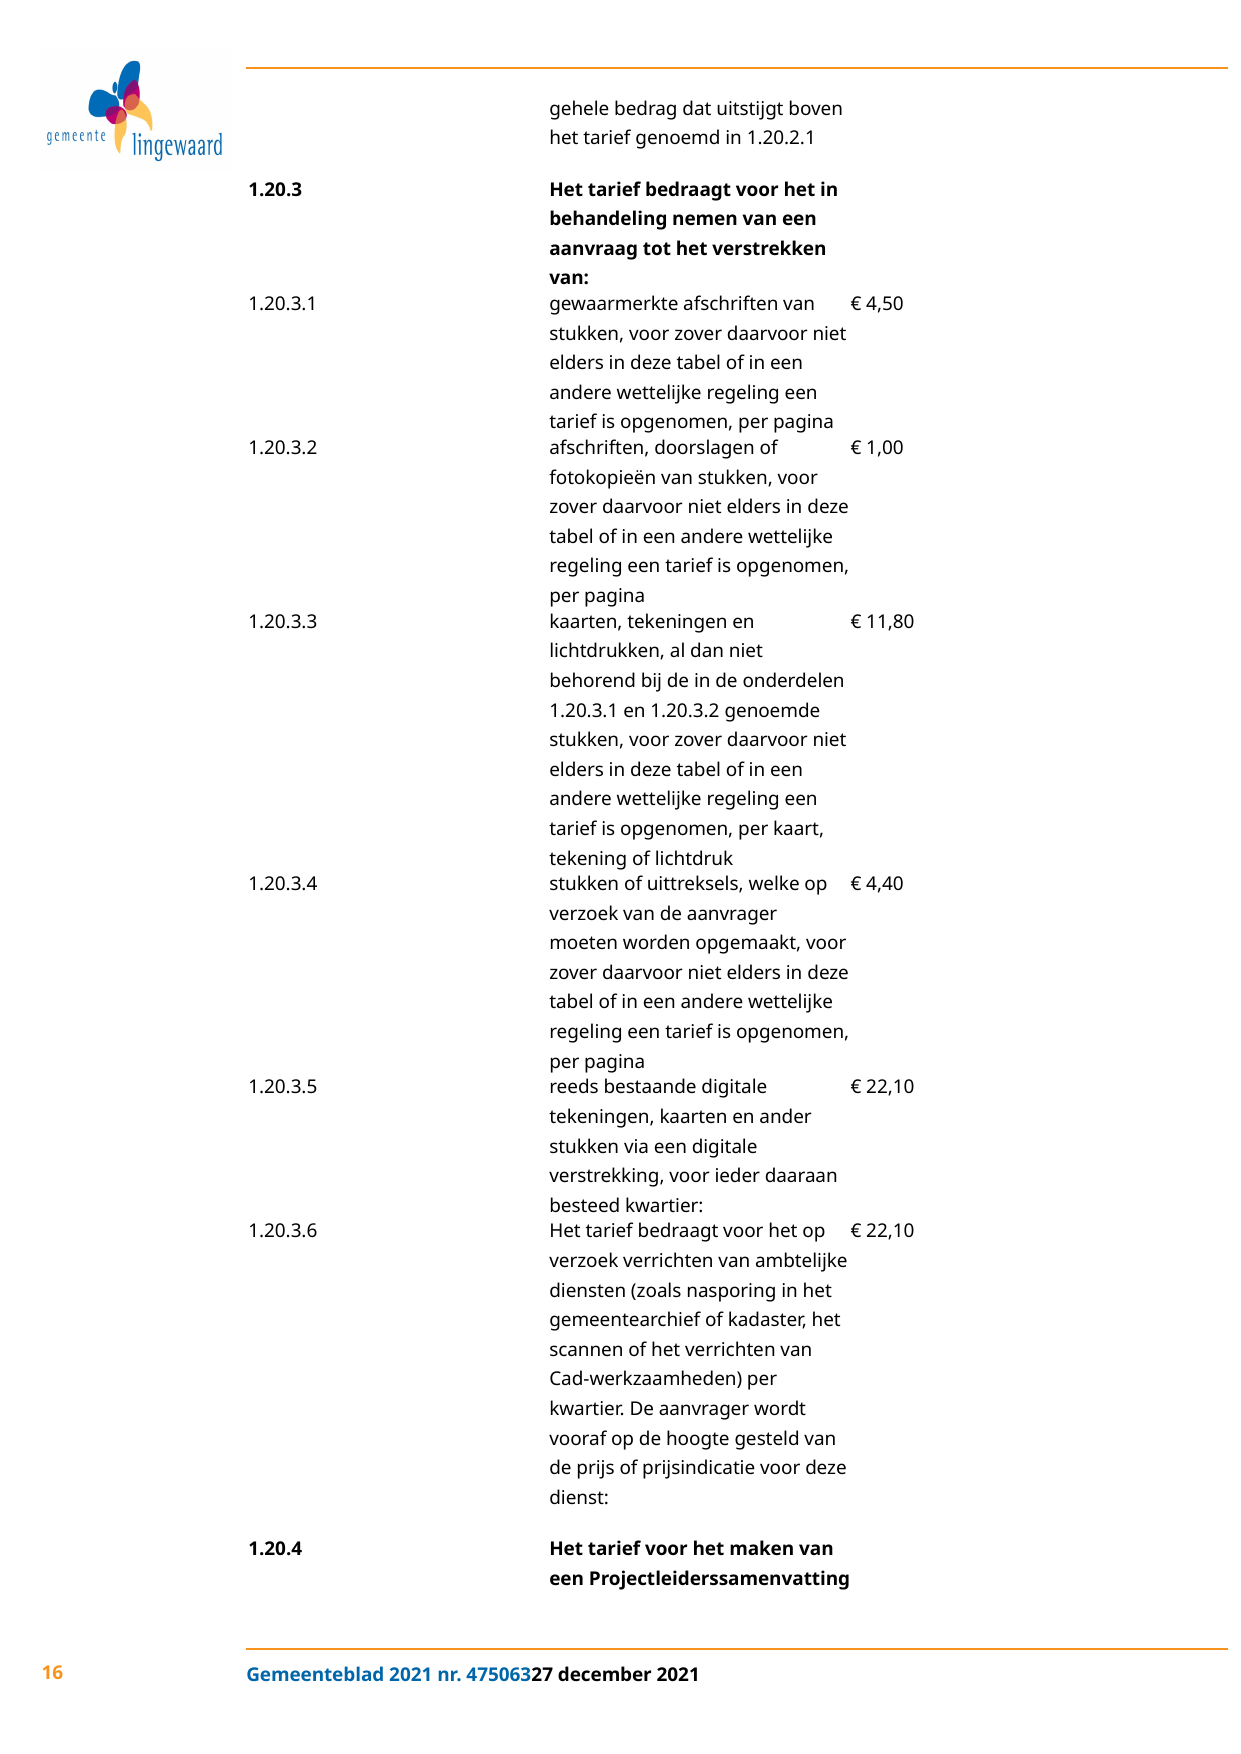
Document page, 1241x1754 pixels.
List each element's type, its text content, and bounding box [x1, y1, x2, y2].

table_cell 1.20.3 [248, 176, 549, 290]
table_cell 1.20.3.4 [248, 870, 549, 1074]
table_cell [850, 176, 1152, 290]
picture [41, 47, 231, 172]
table_cell € 22,10 [850, 1074, 1152, 1218]
table_cell Het tarief bedraagt voor het in behandeling nemen van een aanvraag tot het verstrekken van: [549, 176, 850, 290]
table_cell 1.20.3.2 [248, 434, 549, 608]
table_cell [850, 95, 1152, 150]
table_cell 1.20.3.6 [248, 1218, 549, 1510]
table_cell afschriften, doorslagen of fotokopieën van stukken, voor zover daarvoor niet elders in deze tabel of in een andere wettelijke regeling een tarief is opgenomen, per pagina [549, 434, 850, 608]
table_cell gehele bedrag dat uitstijgt boven het tarief genoemd in 1.20.2.1 [549, 95, 850, 150]
table_cell reeds bestaande digitale tekeningen, kaarten en ander stukken via een digitale verstrekking, voor ieder daaraan besteed kwartier: [549, 1074, 850, 1218]
table_cell [549, 1510, 850, 1535]
table_cell [850, 1510, 1152, 1535]
table_cell Het tarief voor het maken van een Projectleiderssamenvatting [549, 1535, 850, 1591]
table_cell € 1,00 [850, 434, 1152, 608]
table_cell € 22,10 [850, 1218, 1152, 1510]
table_cell stukken of uittreksels, welke op verzoek van de aanvrager moeten worden opgemaakt, voor zover daarvoor niet elders in deze tabel of in een andere wettelijke regeling een tarief is opgenomen, per pagina [549, 870, 850, 1074]
table_cell Het tarief bedraagt voor het op verzoek verrichten van ambtelijke diensten (zoals nasporing in het gemeentearchief of kadaster, het scannen of het verrichten van Cad-werkzaamheden) per kwartier. De aanvrager wordt vooraf op de hoogte gesteld van de prijs of prijsindicatie voor deze dienst: [549, 1218, 850, 1510]
table_cell kaarten, tekeningen en lichtdrukken, al dan niet behorend bij de in de onderdelen 1.20.3.1 en 1.20.3.2 genoemde stukken, voor zover daarvoor niet elders in deze tabel of in een andere wettelijke regeling een tarief is opgenomen, per kaart, tekening of lichtdruk [549, 608, 850, 870]
table_cell [248, 1510, 549, 1535]
table_cell 1.20.4 [248, 1535, 549, 1591]
table_cell € 4,40 [850, 870, 1152, 1074]
table_cell € 11,80 [850, 608, 1152, 870]
table_cell 1.20.3.3 [248, 608, 549, 870]
table_cell [248, 150, 549, 176]
table_cell 1.20.3.5 [248, 1074, 549, 1218]
table_cell [549, 150, 850, 176]
table_cell € 4,50 [850, 290, 1152, 434]
table_cell [850, 1535, 1152, 1591]
table_cell gewaarmerkte afschriften van stukken, voor zover daarvoor niet elders in deze tabel of in een andere wettelijke regeling een tarief is opgenomen, per pagina [549, 290, 850, 434]
table_cell [248, 95, 549, 150]
table_cell [850, 150, 1152, 176]
table_cell 1.20.3.1 [248, 290, 549, 434]
